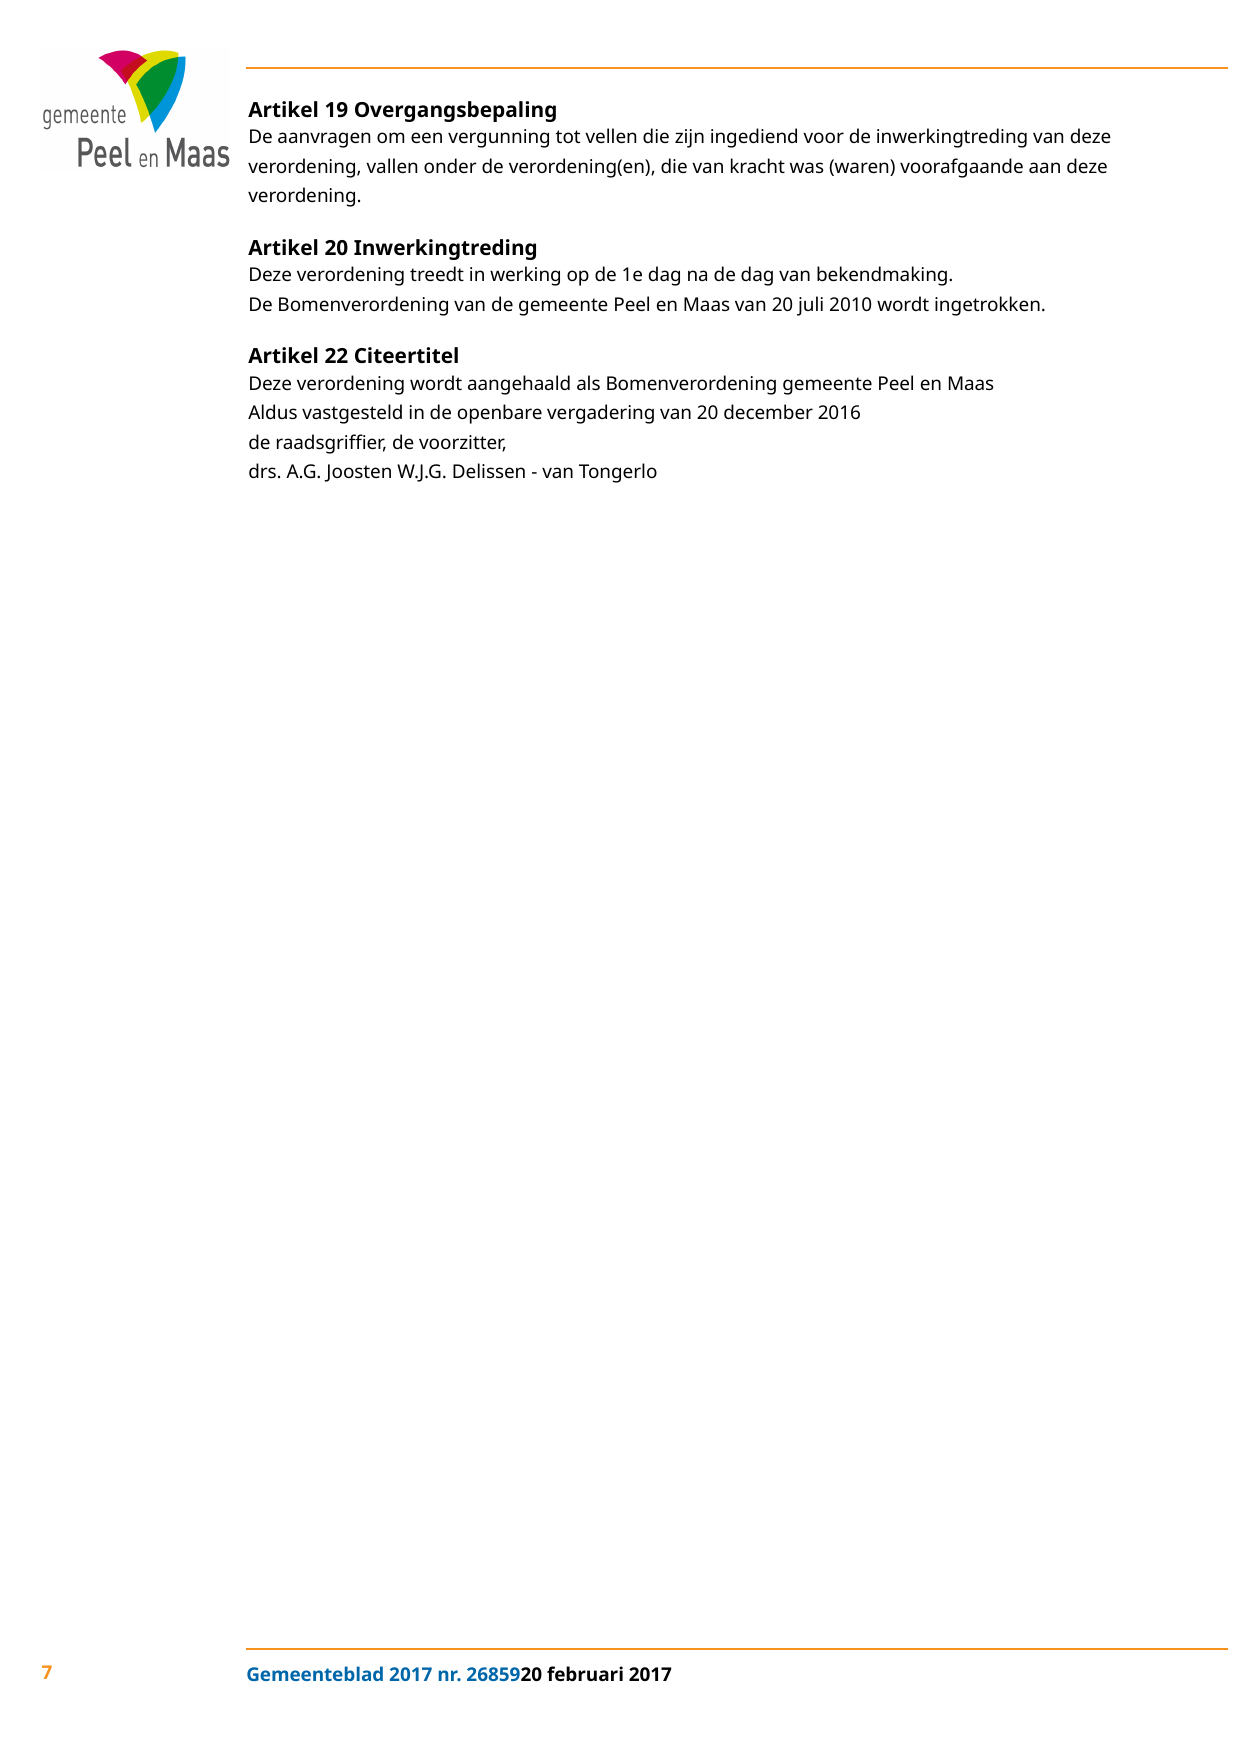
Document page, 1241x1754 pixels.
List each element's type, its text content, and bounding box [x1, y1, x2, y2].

text de raadsgriffier, de voorzitter, [248, 429, 1152, 454]
text De aanvragen om een vergunning tot vellen die zijn ingediend voor de inwerkingtreding van deze verordening, vallen onder de verordening(en), die van kracht was (waren) voorafgaande aan deze verordening. [248, 123, 1152, 208]
text Deze verordening treedt in werking op de 1e dag na de dag van bekendmaking. [248, 261, 1152, 287]
text Artikel 20 Inwerkingtreding [248, 233, 1152, 261]
text Artikel 19 Overgangsbepaling [248, 95, 1152, 123]
text Deze verordening wordt aangehaald als Bomenverordening gemeente Peel en Maas [248, 370, 1152, 395]
text De Bomenverordening van de gemeente Peel en Maas van 20 juli 2010 wordt ingetrokken. [248, 291, 1152, 317]
picture [41, 47, 231, 172]
text Artikel 22 Citeertitel [248, 341, 1152, 370]
text Aldus vastgesteld in de openbare vergadering van 20 december 2016 [248, 399, 1152, 425]
text drs. A.G. Joosten W.J.G. Delissen - van Tongerlo [248, 458, 1152, 484]
